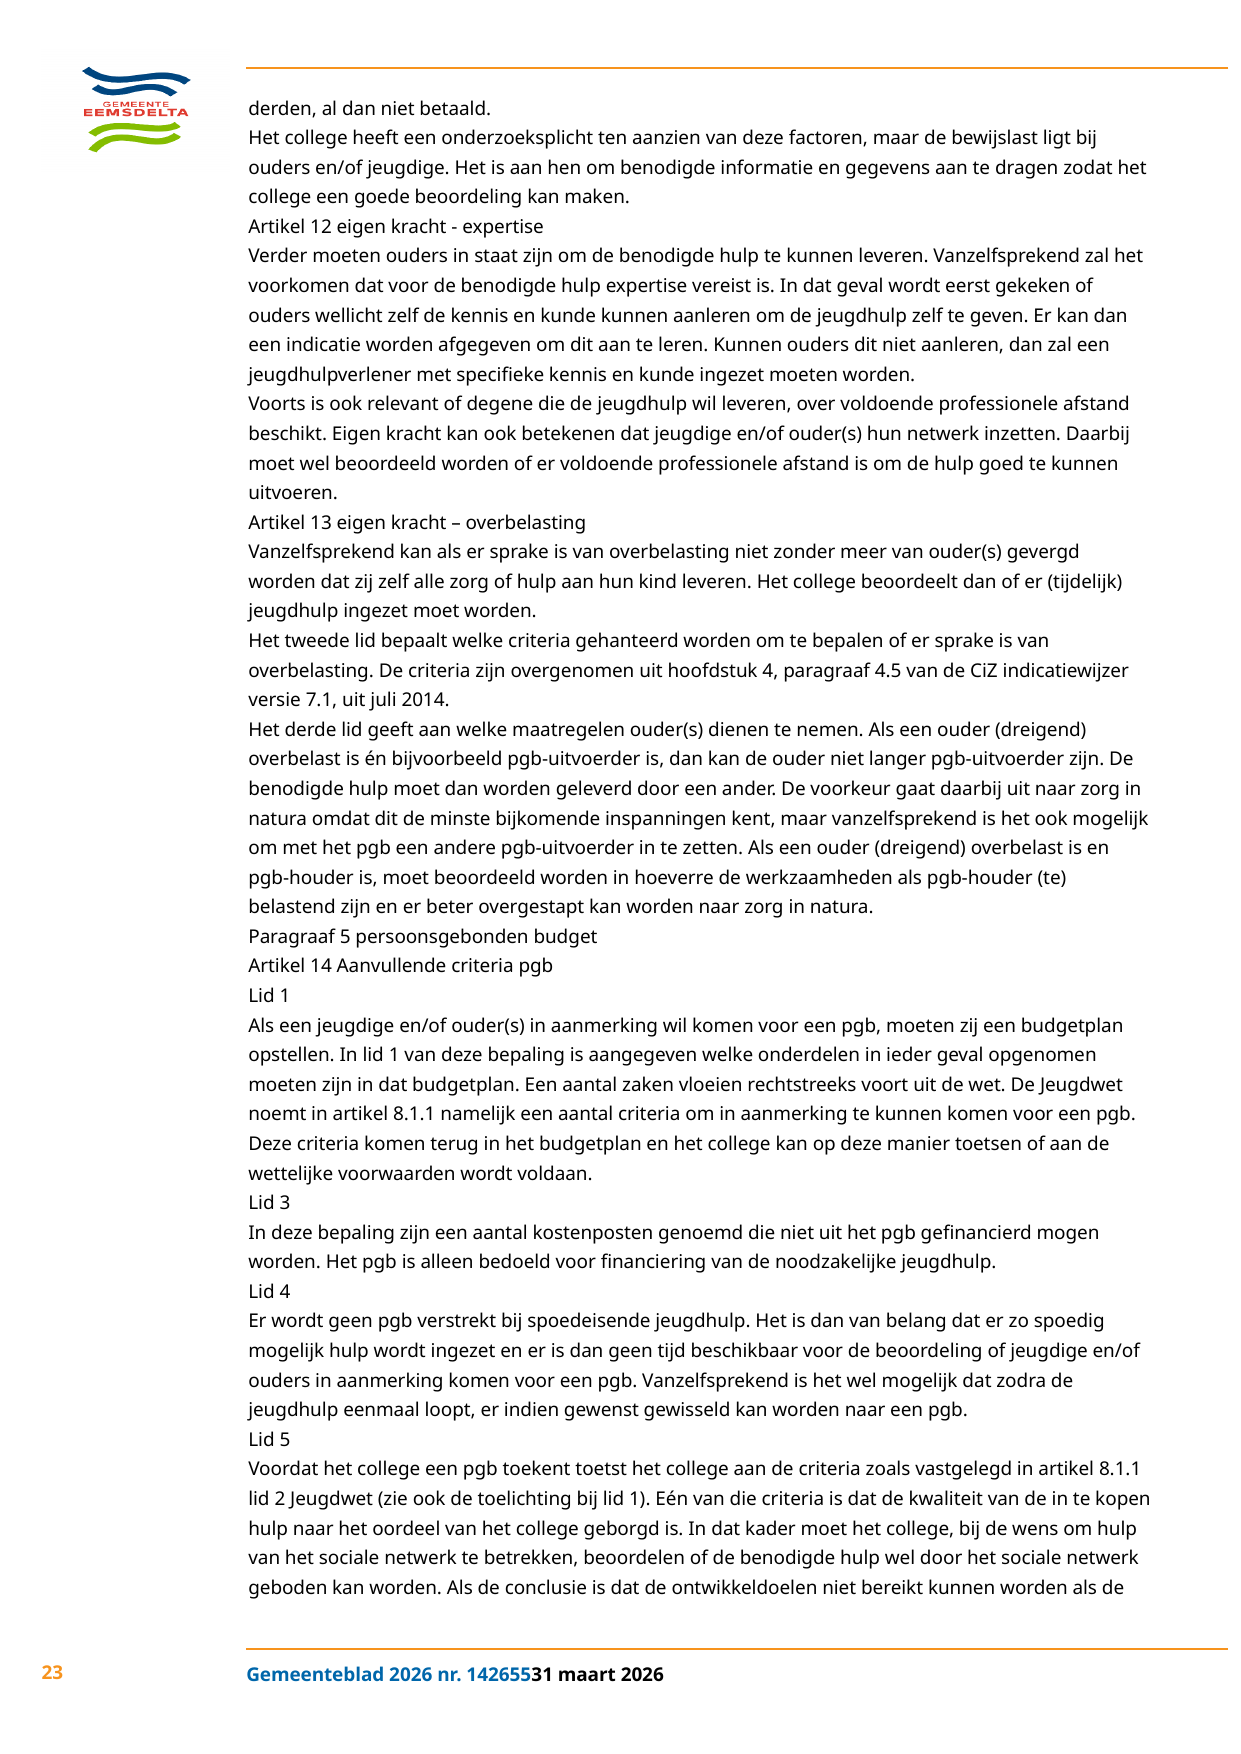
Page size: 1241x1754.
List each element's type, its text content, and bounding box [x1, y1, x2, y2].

text Lid 5 [248, 1426, 1152, 1452]
text derden, al dan niet betaald. [248, 95, 1152, 121]
text In deze bepaling zijn een aantal kostenposten genoemd die niet uit het pgb gefinancierd mogen worden. Het pgb is alleen bedoeld voor financiering van de noodzakelijke jeugdhulp. [248, 1219, 1152, 1274]
picture [41, 47, 231, 172]
text Het derde lid geeft aan welke maatregelen ouder(s) dienen te nemen. Als een ouder (dreigend) overbelast is én bijvoorbeeld pgb-uitvoerder is, dan kan de ouder niet langer pgb-uitvoerder zijn. De benodigde hulp moet dan worden geleverd door een ander. De voorkeur gaat daarbij uit naar zorg in natura omdat dit de minste bijkomende inspanningen kent, maar vanzelfsprekend is het ook mogelijk om met het pgb een andere pgb-uitvoerder in te zetten. Als een ouder (dreigend) overbelast is en pgb-houder is, moet beoordeeld worden in hoeverre de werkzaamheden als pgb-houder (te) belastend zijn en er beter overgestapt kan worden naar zorg in natura. [248, 716, 1152, 919]
text Artikel 14 Aanvullende criteria pgb [248, 953, 1152, 978]
text Lid 3 [248, 1189, 1152, 1215]
text Er wordt geen pgb verstrekt bij spoedeisende jeugdhulp. Het is dan van belang dat er zo spoedig mogelijk hulp wordt ingezet en er is dan geen tijd beschikbaar voor de beoordeling of jeugdige en/of ouders in aanmerking komen voor een pgb. Vanzelfsprekend is het wel mogelijk dat zodra de jeugdhulp eenmaal loopt, er indien gewenst gewisseld kan worden naar een pgb. [248, 1308, 1152, 1422]
text Lid 1 [248, 982, 1152, 1008]
text Artikel 13 eigen kracht – overbelasting [248, 509, 1152, 535]
text Als een jeugdige en/of ouder(s) in aanmerking wil komen voor een pgb, moeten zij een budgetplan opstellen. In lid 1 van deze bepaling is aangegeven welke onderdelen in ieder geval opgenomen moeten zijn in dat budgetplan. Een aantal zaken vloeien rechtstreeks voort uit de wet. De Jeugdwet noemt in artikel 8.1.1 namelijk een aantal criteria om in aanmerking te kunnen komen voor een pgb. Deze criteria komen terug in het budgetplan en het college kan op deze manier toetsen of aan de wettelijke voorwaarden wordt voldaan. [248, 1012, 1152, 1186]
text Lid 4 [248, 1278, 1152, 1304]
text Voordat het college een pgb toekent toetst het college aan de criteria zoals vastgelegd in artikel 8.1.1 lid 2 Jeugdwet (zie ook de toelichting bij lid 1). Eén van die criteria is dat de kwaliteit van de in te kopen hulp naar het oordeel van het college geborgd is. In dat kader moet het college, bij de wens om hulp van het sociale netwerk te betrekken, beoordelen of de benodigde hulp wel door het sociale netwerk geboden kan worden. Als de conclusie is dat de ontwikkeldoelen niet bereikt kunnen worden als de [248, 1456, 1152, 1600]
text Voorts is ook relevant of degene die de jeugdhulp wil leveren, over voldoende professionele afstand beschikt. Eigen kracht kan ook betekenen dat jeugdige en/of ouder(s) hun netwerk inzetten. Daarbij moet wel beoordeeld worden of er voldoende professionele afstand is om de hulp goed te kunnen uitvoeren. [248, 391, 1152, 505]
text Artikel 12 eigen kracht - expertise [248, 213, 1152, 239]
text Vanzelfsprekend kan als er sprake is van overbelasting niet zonder meer van ouder(s) gevergd worden dat zij zelf alle zorg of hulp aan hun kind leveren. Het college beoordeelt dan of er (tijdelijk) jeugdhulp ingezet moet worden. [248, 538, 1152, 623]
text Verder moeten ouders in staat zijn om de benodigde hulp te kunnen leveren. Vanzelfsprekend zal het voorkomen dat voor de benodigde hulp expertise vereist is. In dat geval wordt eerst gekeken of ouders wellicht zelf de kennis en kunde kunnen aanleren om de jeugdhulp zelf te geven. Er kan dan een indicatie worden afgegeven om dit aan te leren. Kunnen ouders dit niet aanleren, dan zal een jeugdhulpverlener met specifieke kennis en kunde ingezet moeten worden. [248, 243, 1152, 387]
text Het college heeft een onderzoeksplicht ten aanzien van deze factoren, maar de bewijslast ligt bij ouders en/of jeugdige. Het is aan hen om benodigde informatie en gegevens aan te dragen zodat het college een goede beoordeling kan maken. [248, 124, 1152, 209]
text Het tweede lid bepaalt welke criteria gehanteerd worden om te bepalen of er sprake is van overbelasting. De criteria zijn overgenomen uit hoofdstuk 4, paragraaf 4.5 van de CiZ indicatiewijzer versie 7.1, uit juli 2014. [248, 627, 1152, 712]
text Paragraaf 5 persoonsgebonden budget [248, 923, 1152, 949]
